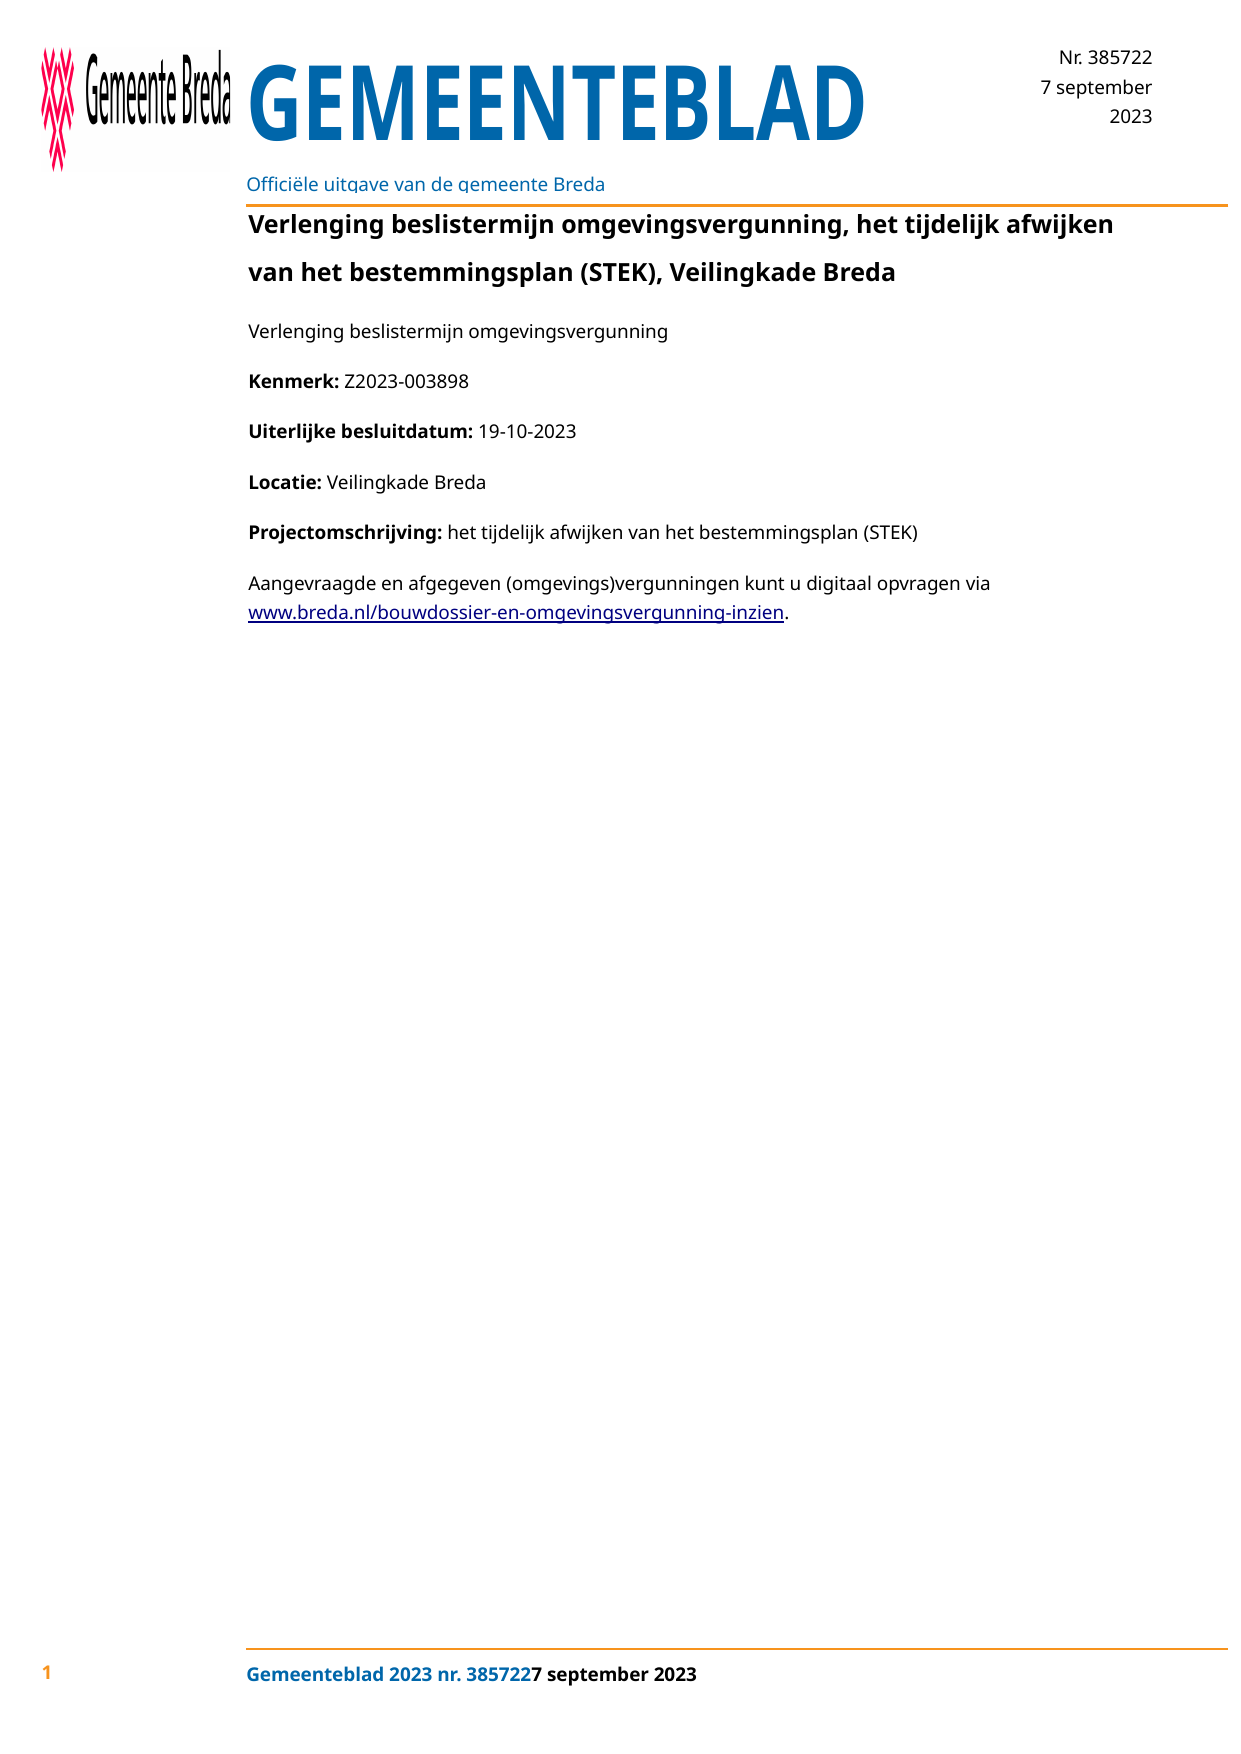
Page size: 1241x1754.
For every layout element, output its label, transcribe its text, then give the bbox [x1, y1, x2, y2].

text Kenmerk: Z2023-003898 [248, 368, 1152, 394]
text Projectomschrijving: het tijdelijk afwijken van het bestemmingsplan (STEK) [248, 519, 1152, 545]
text Verlenging beslistermijn omgevingsvergunning [248, 318, 1152, 344]
text Locatie: Veilingkade Breda [248, 469, 1152, 495]
text Uiterlijke besluitdatum: 19-10-2023 [248, 419, 1152, 444]
picture [41, 47, 231, 172]
text Verlenging beslistermijn omgevingsvergunning, het tijdelijk afwijken van het bestemmingsplan (STEK), Veilingkade Breda [248, 207, 1152, 288]
text Aangevraagde en afgegeven (omgevings)vergunningen kunt u digitaal opvragen via www.breda.nl/bouwdossier-en-omgevingsvergunning-inzien. [248, 570, 1152, 625]
